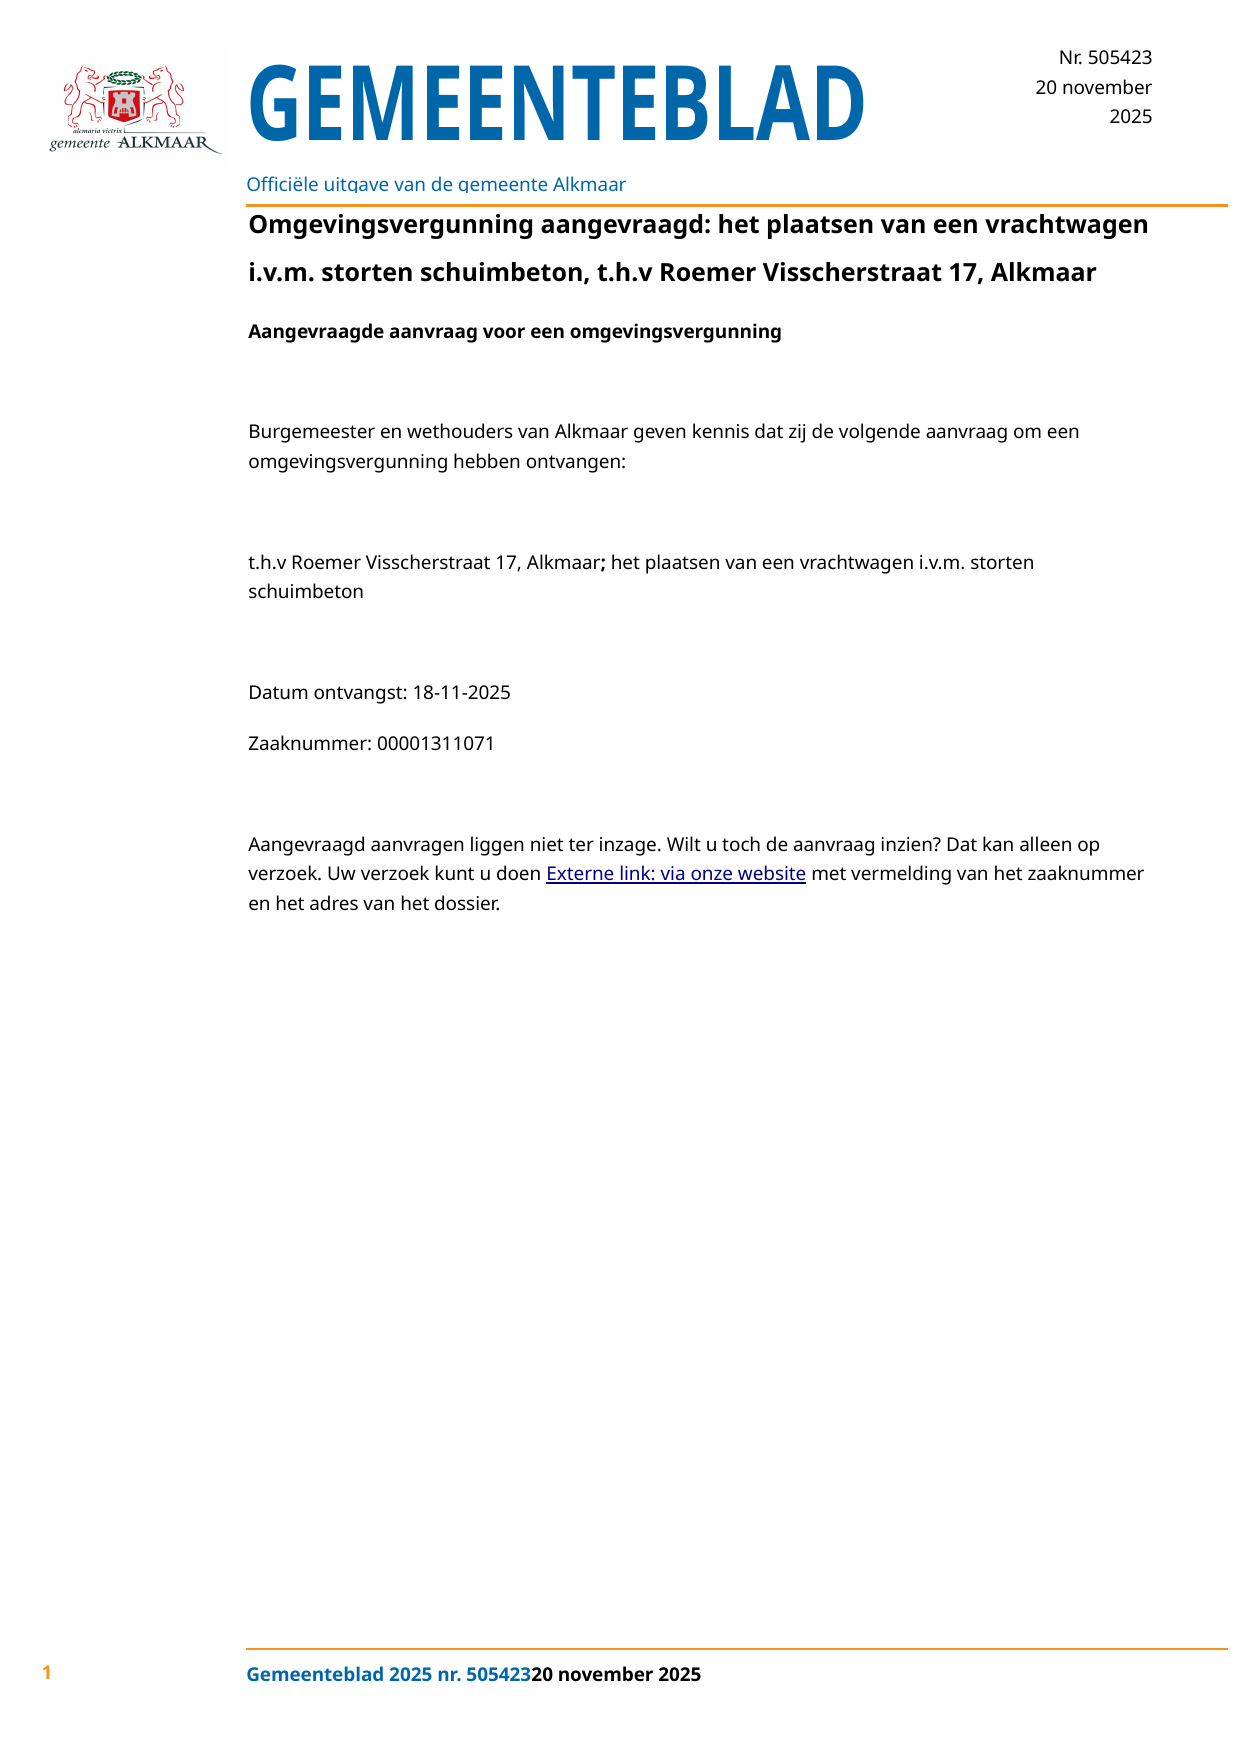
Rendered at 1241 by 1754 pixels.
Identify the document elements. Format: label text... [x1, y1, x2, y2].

text Zaaknummer: 00001311071 [248, 730, 1152, 756]
picture [41, 47, 231, 172]
text Aangevraagde aanvraag voor een omgevingsvergunning [248, 318, 1152, 344]
text Aangevraagd aanvragen liggen niet ter inzage. Wilt u toch de aanvraag inzien? Dat kan alleen op verzoek. Uw verzoek kunt u doen Externe link: via onze website met vermelding van het zaaknummer en het adres van het dossier. [248, 831, 1152, 916]
text Burgemeester en wethouders van Alkmaar geven kennis dat zij de volgende aanvraag om een omgevingsvergunning hebben ontvangen: [248, 419, 1152, 474]
text t.h.v Roemer Visscherstraat 17, Alkmaar; het plaatsen van een vrachtwagen i.v.m. storten schuimbeton [248, 549, 1152, 604]
text Datum ontvangst: 18-11-2025 [248, 679, 1152, 705]
text Omgevingsvergunning aangevraagd: het plaatsen van een vrachtwagen i.v.m. storten schuimbeton, t.h.v Roemer Visscherstraat 17, Alkmaar [248, 207, 1152, 288]
